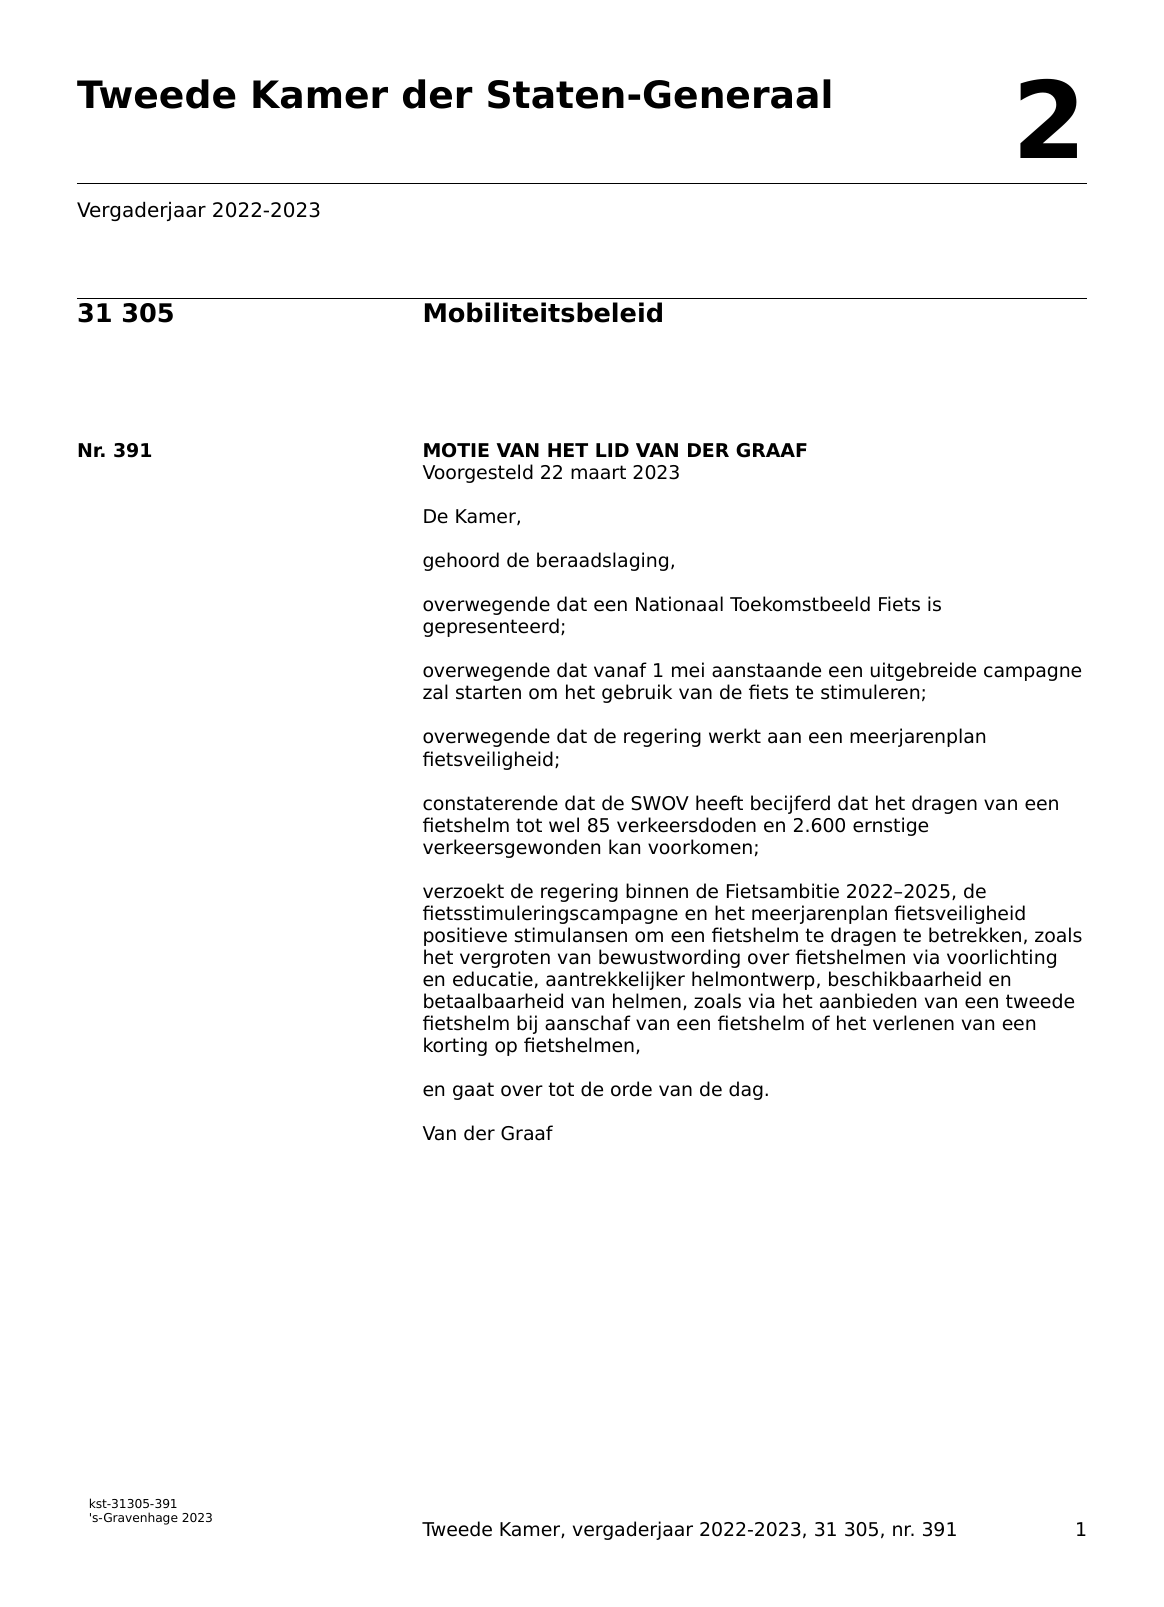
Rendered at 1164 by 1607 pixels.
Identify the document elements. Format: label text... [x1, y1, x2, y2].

text verzoekt de regering binnen de Fietsambitie 2022–2025, de fietsstimuleringscampagne en het meerjarenplan fietsveiligheid positieve stimulansen om een fietshelm te dragen te betrekken, zoals het vergroten van bewustwording over fietshelmen via voorlichting en educatie, aantrekkelijker helmontwerp, beschikbaarheid en betaalbaarheid van helmen, zoals via het aanbieden van een tweede fietshelm bij aanschaf van een fietshelm of het verlenen van een korting op fietshelmen, [422, 881, 1087, 1057]
text Voorgesteld 22 maart 2023 [422, 462, 1087, 484]
table_header Tweede Kamer der Staten-Generaal [77, 59, 886, 183]
text gehoord de beraadslaging, [422, 550, 1087, 572]
table_cell Vergaderjaar 2022-2023 [77, 184, 1087, 298]
text kst-31305-391 [88, 1497, 323, 1511]
table_header 2 [886, 59, 1087, 183]
text overwegende dat een Nationaal Toekomstbeeld Fiets is gepresenteerd; [422, 594, 1087, 638]
text overwegende dat vanaf 1 mei aanstaande een uitgebreide campagne zal starten om het gebruik van de fiets te stimuleren; [422, 660, 1087, 704]
text De Kamer, [422, 506, 1087, 528]
subtitle Nr. 391 MOTIE VAN HET LID VAN DER GRAAF [77, 440, 1087, 462]
text Van der Graaf [422, 1123, 1087, 1145]
text 's-Gravenhage 2023 [88, 1511, 323, 1525]
text en gaat over tot de orde van de dag. [422, 1079, 1087, 1101]
subtitle 31 305 Mobiliteitsbeleid [77, 299, 1087, 329]
text constaterende dat de SWOV heeft becijferd dat het dragen van een fietshelm tot wel 85 verkeersdoden en 2.600 ernstige verkeersgewonden kan voorkomen; [422, 793, 1087, 858]
text overwegende dat de regering werkt aan een meerjarenplan fietsveiligheid; [422, 726, 1087, 770]
